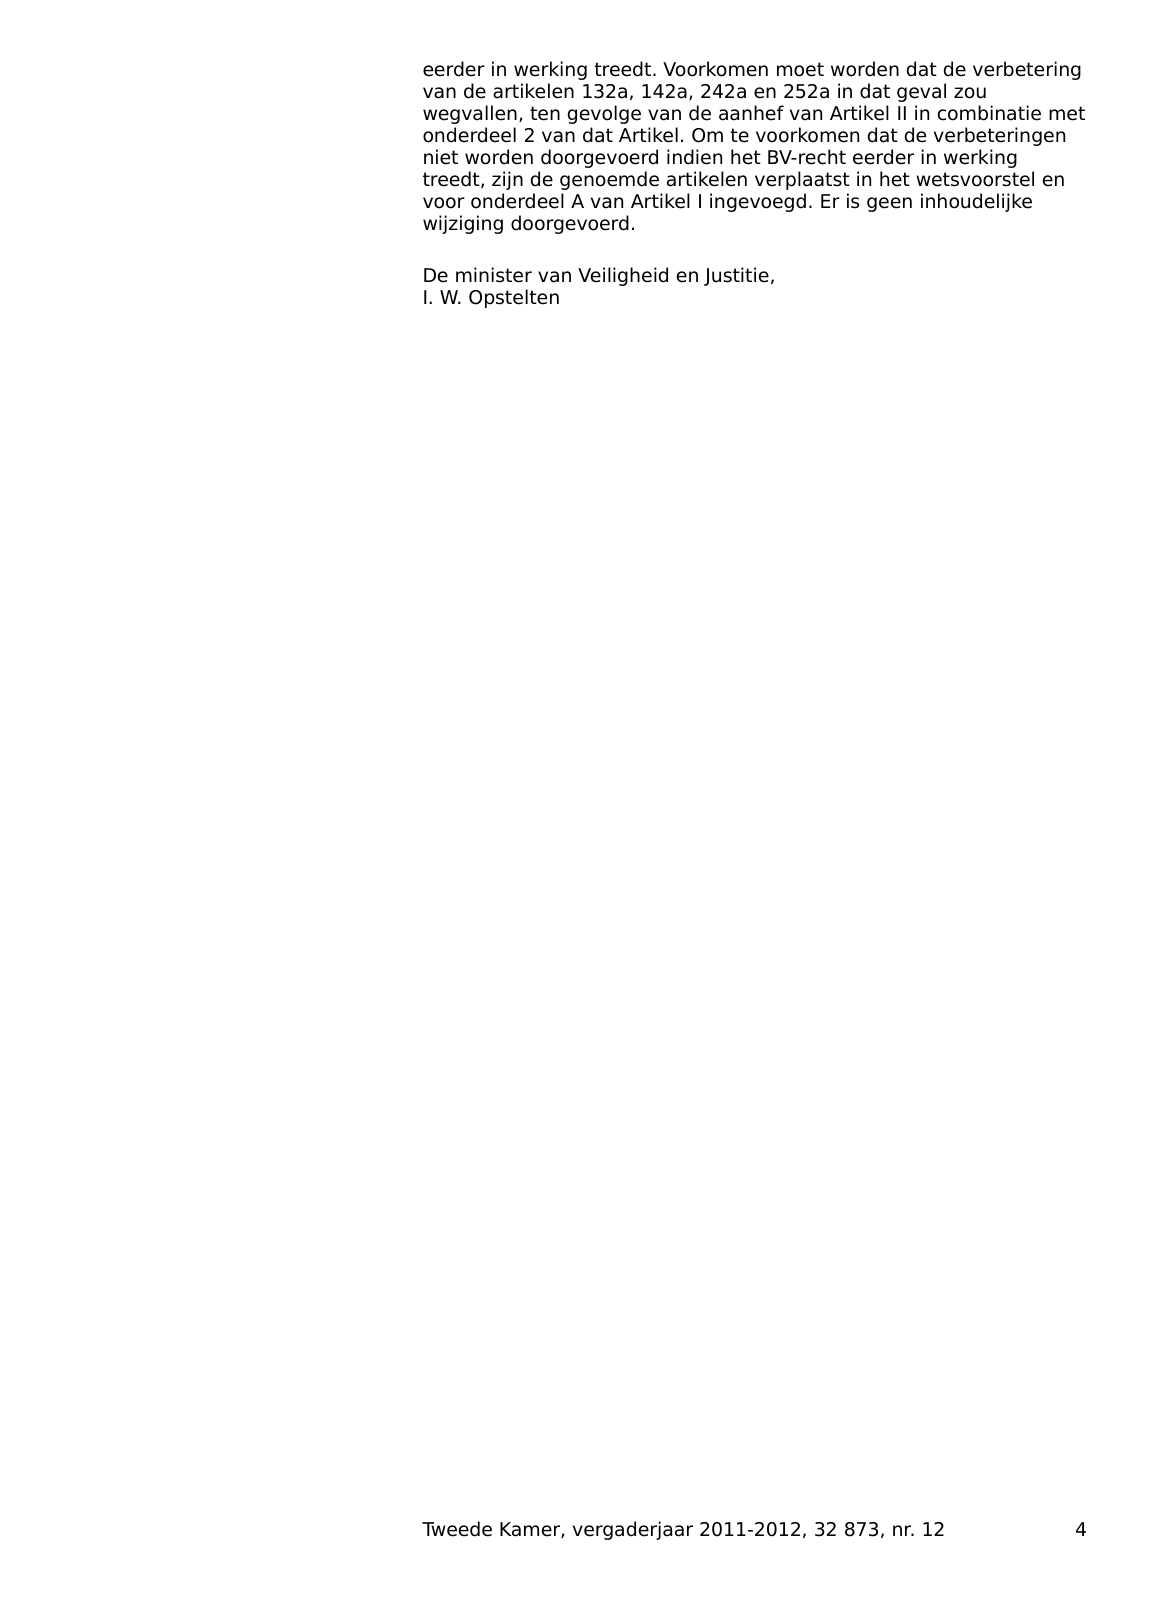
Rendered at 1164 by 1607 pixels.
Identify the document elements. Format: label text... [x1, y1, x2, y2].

text De minister van Veiligheid en Justitie, I. W. Opstelten [422, 265, 1087, 309]
text eerder in werking treedt. Voorkomen moet worden dat de verbetering van de artikelen 132a, 142a, 242a en 252a in dat geval zou wegvallen, ten gevolge van de aanhef van Artikel II in combinatie met onderdeel 2 van dat Artikel. Om te voorkomen dat de verbeteringen niet worden doorgevoerd indien het BV-recht eerder in werking treedt, zijn de genoemde artikelen verplaatst in het wetsvoorstel en voor onderdeel A van Artikel I ingevoegd. Er is geen inhoudelijke wijziging doorgevoerd. [422, 59, 1087, 235]
